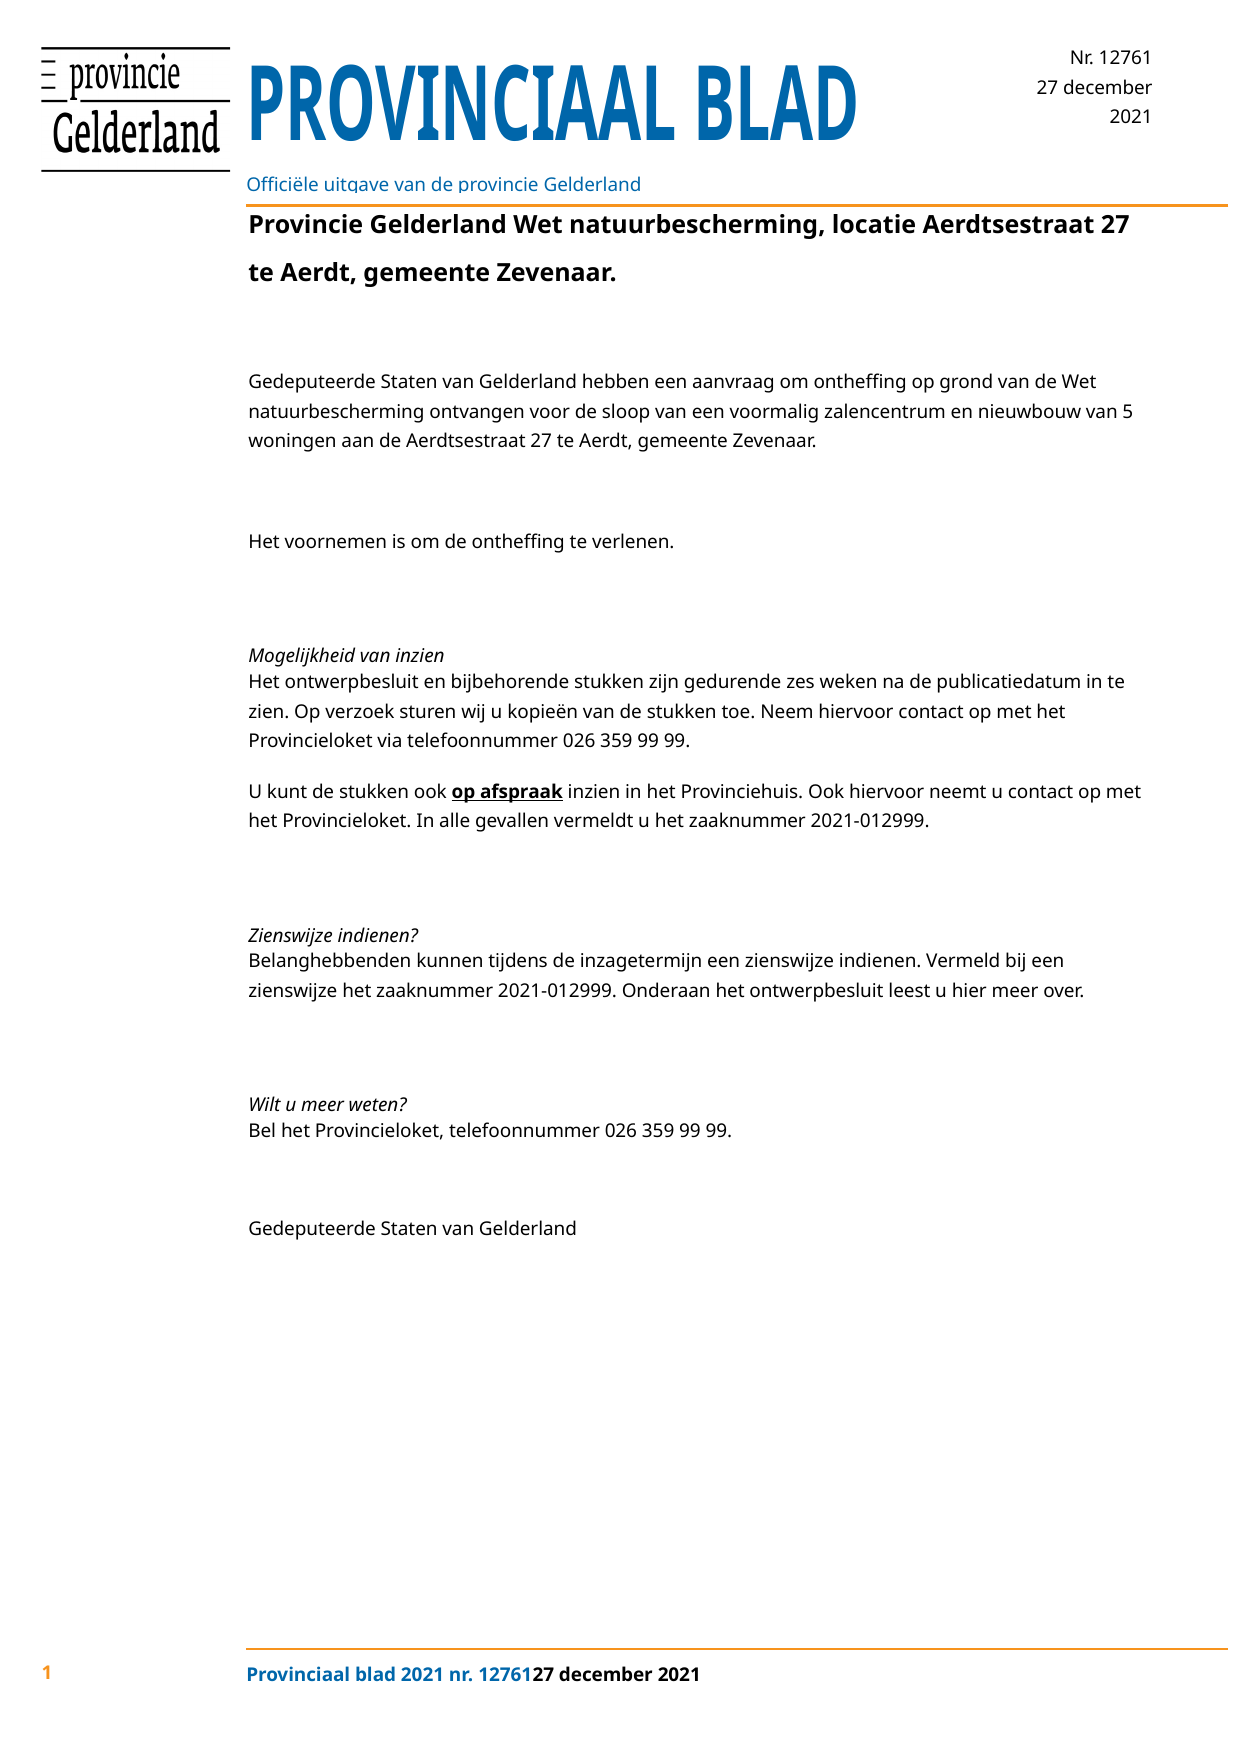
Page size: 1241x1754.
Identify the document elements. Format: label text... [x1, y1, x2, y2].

text Mogelijkheid van inzien [248, 643, 1152, 668]
text Gedeputeerde Staten van Gelderland hebben een aanvraag om ontheffing op grond van de Wet natuurbescherming ontvangen voor de sloop van een voormalig zalencentrum en nieuwbouw van 5 woningen aan de Aerdtsestraat 27 te Aerdt, gemeente Zevenaar. [248, 368, 1152, 453]
text U kunt de stukken ook op afspraak inzien in het Provinciehuis. Ook hiervoor neemt u contact op met het Provincieloket. In alle gevallen vermeldt u het zaaknummer 2021-012999. [248, 778, 1152, 833]
picture [41, 47, 231, 172]
text Bel het Provincieloket, telefoonnummer 026 359 99 99. [248, 1117, 1152, 1143]
text Provincie Gelderland Wet natuurbescherming, locatie Aerdtsestraat 27 te Aerdt, gemeente Zevenaar. [248, 207, 1152, 288]
text Belanghebbenden kunnen tijdens de inzagetermijn een zienswijze indienen. Vermeld bij een zienswijze het zaaknummer 2021-012999. Onderaan het ontwerpbesluit leest u hier meer over. [248, 948, 1152, 1003]
text Het ontwerpbesluit en bijbehorende stukken zijn gedurende zes weken na de publicatiedatum in te zien. Op verzoek sturen wij u kopieën van de stukken toe. Neem hiervoor contact op met het Provincieloket via telefoonnummer 026 359 99 99. [248, 668, 1152, 753]
text Het voornemen is om de ontheffing te verlenen. [248, 528, 1152, 554]
text Gedeputeerde Staten van Gelderland [248, 1216, 1152, 1241]
text Zienswijze indienen? [248, 922, 1152, 948]
text Wilt u meer weten? [248, 1092, 1152, 1117]
